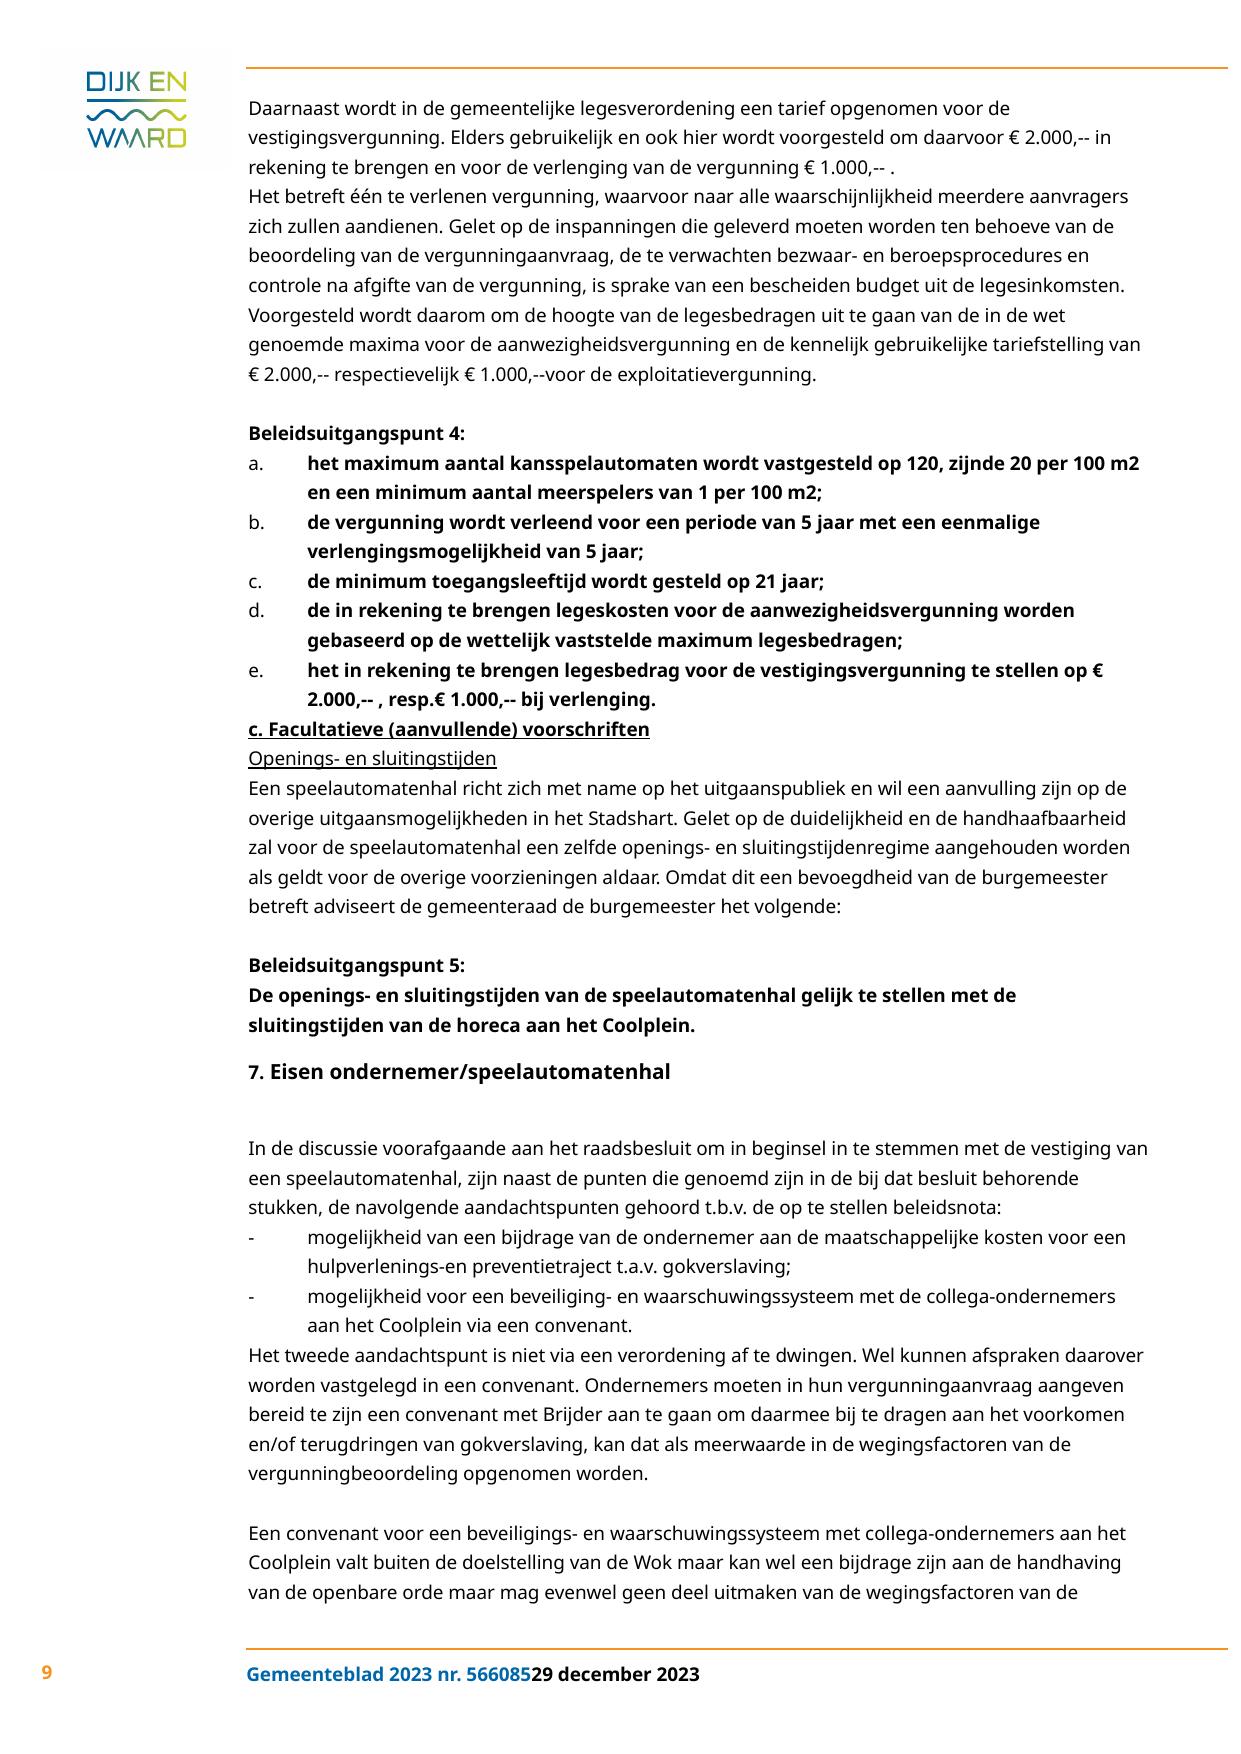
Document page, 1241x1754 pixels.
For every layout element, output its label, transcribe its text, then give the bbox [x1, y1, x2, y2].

list het in rekening te brengen legesbedrag voor de vestigingsvergunning te stellen op € 2.000,-- , resp.€ 1.000,-- bij verlenging. [248, 657, 1152, 712]
text De openings- en sluitingstijden van de speelautomatenhal gelijk te stellen met de sluitingstijden van de horeca aan het Coolplein. [248, 982, 1152, 1038]
text Een convenant voor een beveiligings- en waarschuwingssysteem met collega-ondernemers aan het Coolplein valt buiten de doelstelling van de Wok maar kan wel een bijdrage zijn aan de handhaving van de openbare orde maar mag evenwel geen deel uitmaken van de wegingsfactoren van de [248, 1520, 1152, 1605]
list de vergunning wordt verleend voor een periode van 5 jaar met een eenmalige verlengingsmogelijkheid van 5 jaar; [248, 509, 1152, 564]
text Een speelautomatenhal richt zich met name op het uitgaanspubliek en wil een aanvulling zijn op de overige uitgaansmogelijkheden in het Stadshart. Gelet op de duidelijkheid en de handhaafbaarheid zal voor de speelautomatenhal een zelfde openings- en sluitingstijdenregime aangehouden worden als geldt voor de overige voorzieningen aldaar. Omdat dit een bevoegdheid van de burgemeester betreft adviseert de gemeenteraad de burgemeester het volgende: [248, 775, 1152, 919]
text Het betreft één te verlenen vergunning, waarvoor naar alle waarschijnlijkheid meerdere aanvragers zich zullen aandienen. Gelet op de inspanningen die geleverd moeten worden ten behoeve van de beoordeling van de vergunningaanvraag, de te verwachten bezwaar- en beroepsprocedures en controle na afgifte van de vergunning, is sprake van een bescheiden budget uit de legesinkomsten. Voorgesteld wordt daarom om de hoogte van de legesbedragen uit te gaan van de in de wet genoemde maxima voor de aanwezigheidsvergunning en de kennelijk gebruikelijke tariefstelling van € 2.000,-- respectievelijk € 1.000,--voor de exploitatievergunning. [248, 183, 1152, 387]
list de minimum toegangsleeftijd wordt gesteld op 21 jaar; [248, 568, 1152, 594]
text Beleidsuitgangspunt 5: [248, 953, 1152, 978]
list mogelijkheid van een bijdrage van de ondernemer aan de maatschappelijke kosten voor een hulpverlenings-en preventietraject t.a.v. gokverslaving; [248, 1224, 1152, 1279]
text Beleidsuitgangspunt 4: [248, 420, 1152, 446]
text Openings- en sluitingstijden [248, 746, 1152, 771]
list het maximum aantal kansspelautomaten wordt vastgesteld op 120, zijnde 20 per 100 m2 en een minimum aantal meerspelers van 1 per 100 m2; [248, 450, 1152, 505]
text 7. Eisen ondernemer/speelautomatenhal [248, 1057, 1152, 1086]
text Daarnaast wordt in de gemeentelijke legesverordening een tarief opgenomen voor de vestigingsvergunning. Elders gebruikelijk en ook hier wordt voorgesteld om daarvoor € 2.000,-- in rekening te brengen en voor de verlenging van de vergunning € 1.000,-- . [248, 95, 1152, 180]
text c. Facultatieve (aanvullende) voorschriften [248, 716, 1152, 742]
text In de discussie voorafgaande aan het raadsbesluit om in beginsel in te stemmen met de vestiging van een speelautomatenhal, zijn naast de punten die genoemd zijn in de bij dat besluit behorende stukken, de navolgende aandachtspunten gehoord t.b.v. de op te stellen beleidsnota: [248, 1135, 1152, 1220]
list de in rekening te brengen legeskosten voor de aanwezigheidsvergunning worden gebaseerd op de wettelijk vaststelde maximum legesbedragen; [248, 598, 1152, 653]
picture [41, 47, 231, 172]
text Het tweede aandachtspunt is niet via een verordening af te dwingen. Wel kunnen afspraken daarover worden vastgelegd in een convenant. Ondernemers moeten in hun vergunningaanvraag aangeven bereid te zijn een convenant met Brijder aan te gaan om daarmee bij te dragen aan het voorkomen en/of terugdringen van gokverslaving, kan dat als meerwaarde in de wegingsfactoren van de vergunningbeoordeling opgenomen worden. [248, 1342, 1152, 1486]
list mogelijkheid voor een beveiliging- en waarschuwingssysteem met de collega-ondernemers aan het Coolplein via een convenant. [248, 1283, 1152, 1338]
